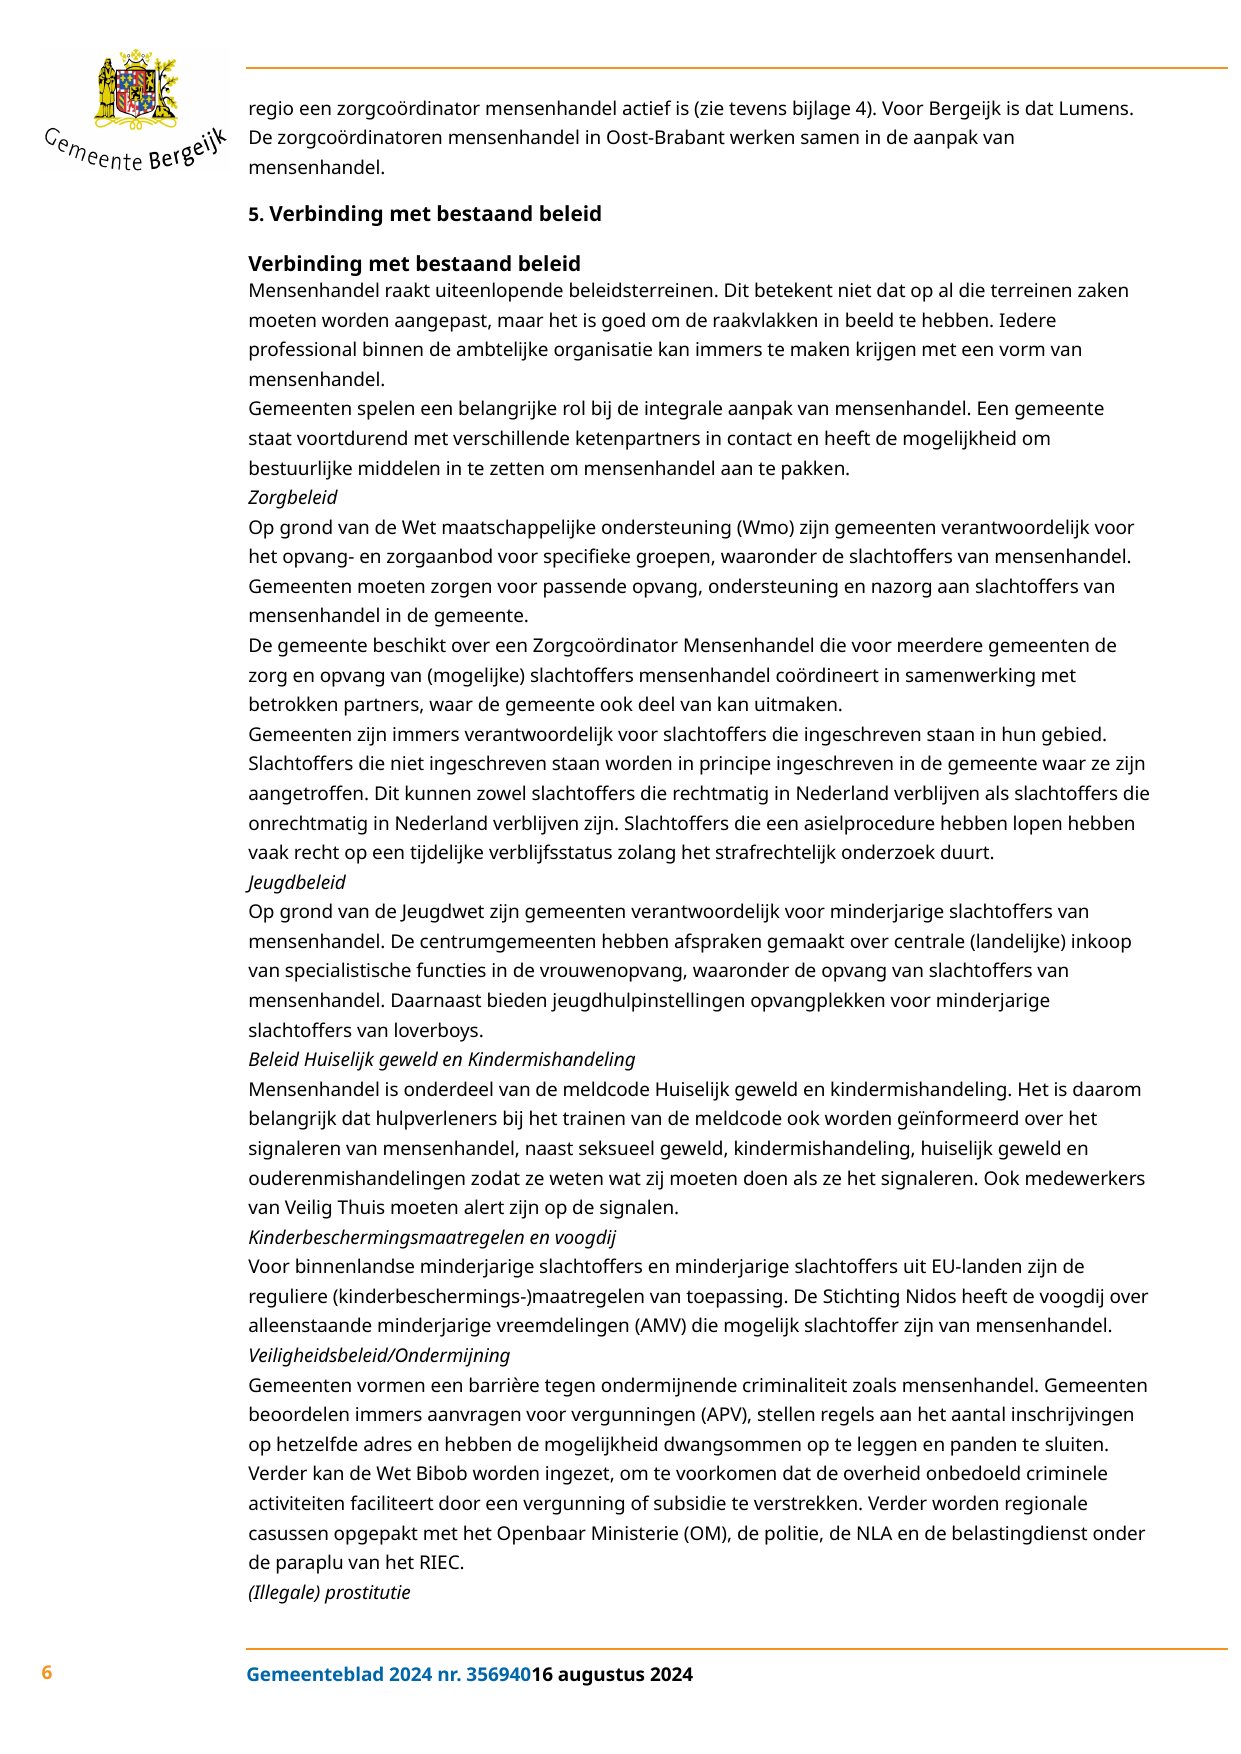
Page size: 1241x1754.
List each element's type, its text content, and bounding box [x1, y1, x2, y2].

text Mensenhandel is onderdeel van de meldcode Huiselijk geweld en kindermishandeling. Het is daarom belangrijk dat hulpverleners bij het trainen van de meldcode ook worden geïnformeerd over het signaleren van mensenhandel, naast seksueel geweld, kindermishandeling, huiselijk geweld en ouderenmishandelingen zodat ze weten wat zij moeten doen als ze het signaleren. Ook medewerkers van Veilig Thuis moeten alert zijn op de signalen. [248, 1076, 1152, 1220]
text Verbinding met bestaand beleid [248, 249, 1152, 277]
picture [41, 47, 231, 172]
text (Illegale) prostitutie [248, 1579, 1152, 1605]
text Mensenhandel raakt uiteenlopende beleidsterreinen. Dit betekent niet dat op al die terreinen zaken moeten worden aangepast, maar het is goed om de raakvlakken in beeld te hebben. Iedere professional binnen de ambtelijke organisatie kan immers te maken krijgen met een vorm van mensenhandel. [248, 277, 1152, 392]
text Veiligheidsbeleid/Ondermijning [248, 1342, 1152, 1368]
text Jeugdbeleid [248, 869, 1152, 895]
text 5. Verbinding met bestaand beleid [248, 199, 1152, 228]
text De gemeente beschikt over een Zorgcoördinator Mensenhandel die voor meerdere gemeenten de zorg en opvang van (mogelijke) slachtoffers mensenhandel coördineert in samenwerking met betrokken partners, waar de gemeente ook deel van kan uitmaken. [248, 632, 1152, 717]
text Zorgbeleid [248, 484, 1152, 510]
text Op grond van de Wet maatschappelijke ondersteuning (Wmo) zijn gemeenten verantwoordelijk voor het opvang- en zorgaanbod voor specifieke groepen, waaronder de slachtoffers van mensenhandel. Gemeenten moeten zorgen voor passende opvang, ondersteuning en nazorg aan slachtoffers van mensenhandel in de gemeente. [248, 514, 1152, 628]
text Voor binnenlandse minderjarige slachtoffers en minderjarige slachtoffers uit EU-landen zijn de reguliere (kinderbeschermings-)maatregelen van toepassing. De Stichting Nidos heeft de voogdij over alleenstaande minderjarige vreemdelingen (AMV) die mogelijk slachtoffer zijn van mensenhandel. [248, 1253, 1152, 1338]
text regio een zorgcoördinator mensenhandel actief is (zie tevens bijlage 4). Voor Bergeijk is dat Lumens. De zorgcoördinatoren mensenhandel in Oost-Brabant werken samen in de aanpak van mensenhandel. [248, 95, 1152, 180]
text Op grond van de Jeugdwet zijn gemeenten verantwoordelijk voor minderjarige slachtoffers van mensenhandel. De centrumgemeenten hebben afspraken gemaakt over centrale (landelijke) inkoop van specialistische functies in de vrouwenopvang, waaronder de opvang van slachtoffers van mensenhandel. Daarnaast bieden jeugdhulpinstellingen opvangplekken voor minderjarige slachtoffers van loverboys. [248, 898, 1152, 1043]
text Gemeenten vormen een barrière tegen ondermijnende criminaliteit zoals mensenhandel. Gemeenten beoordelen immers aanvragen voor vergunningen (APV), stellen regels aan het aantal inschrijvingen op hetzelfde adres en hebben de mogelijkheid dwangsommen op te leggen en panden te sluiten. Verder kan de Wet Bibob worden ingezet, om te voorkomen dat de overheid onbedoeld criminele activiteiten faciliteert door een vergunning of subsidie te verstrekken. Verder worden regionale casussen opgepakt met het Openbaar Ministerie (OM), de politie, de NLA en de belastingdienst onder de paraplu van het RIEC. [248, 1372, 1152, 1575]
text Gemeenten zijn immers verantwoordelijk voor slachtoffers die ingeschreven staan in hun gebied. Slachtoffers die niet ingeschreven staan worden in principe ingeschreven in de gemeente waar ze zijn aangetroffen. Dit kunnen zowel slachtoffers die rechtmatig in Nederland verblijven als slachtoffers die onrechtmatig in Nederland verblijven zijn. Slachtoffers die een asielprocedure hebben lopen hebben vaak recht op een tijdelijke verblijfsstatus zolang het strafrechtelijk onderzoek duurt. [248, 721, 1152, 865]
text Gemeenten spelen een belangrijke rol bij de integrale aanpak van mensenhandel. Een gemeente staat voortdurend met verschillende ketenpartners in contact en heeft de mogelijkheid om bestuurlijke middelen in te zetten om mensenhandel aan te pakken. [248, 396, 1152, 481]
text Beleid Huiselijk geweld en Kindermishandeling [248, 1046, 1152, 1072]
text Kinderbeschermingsmaatregelen en voogdij [248, 1224, 1152, 1250]
